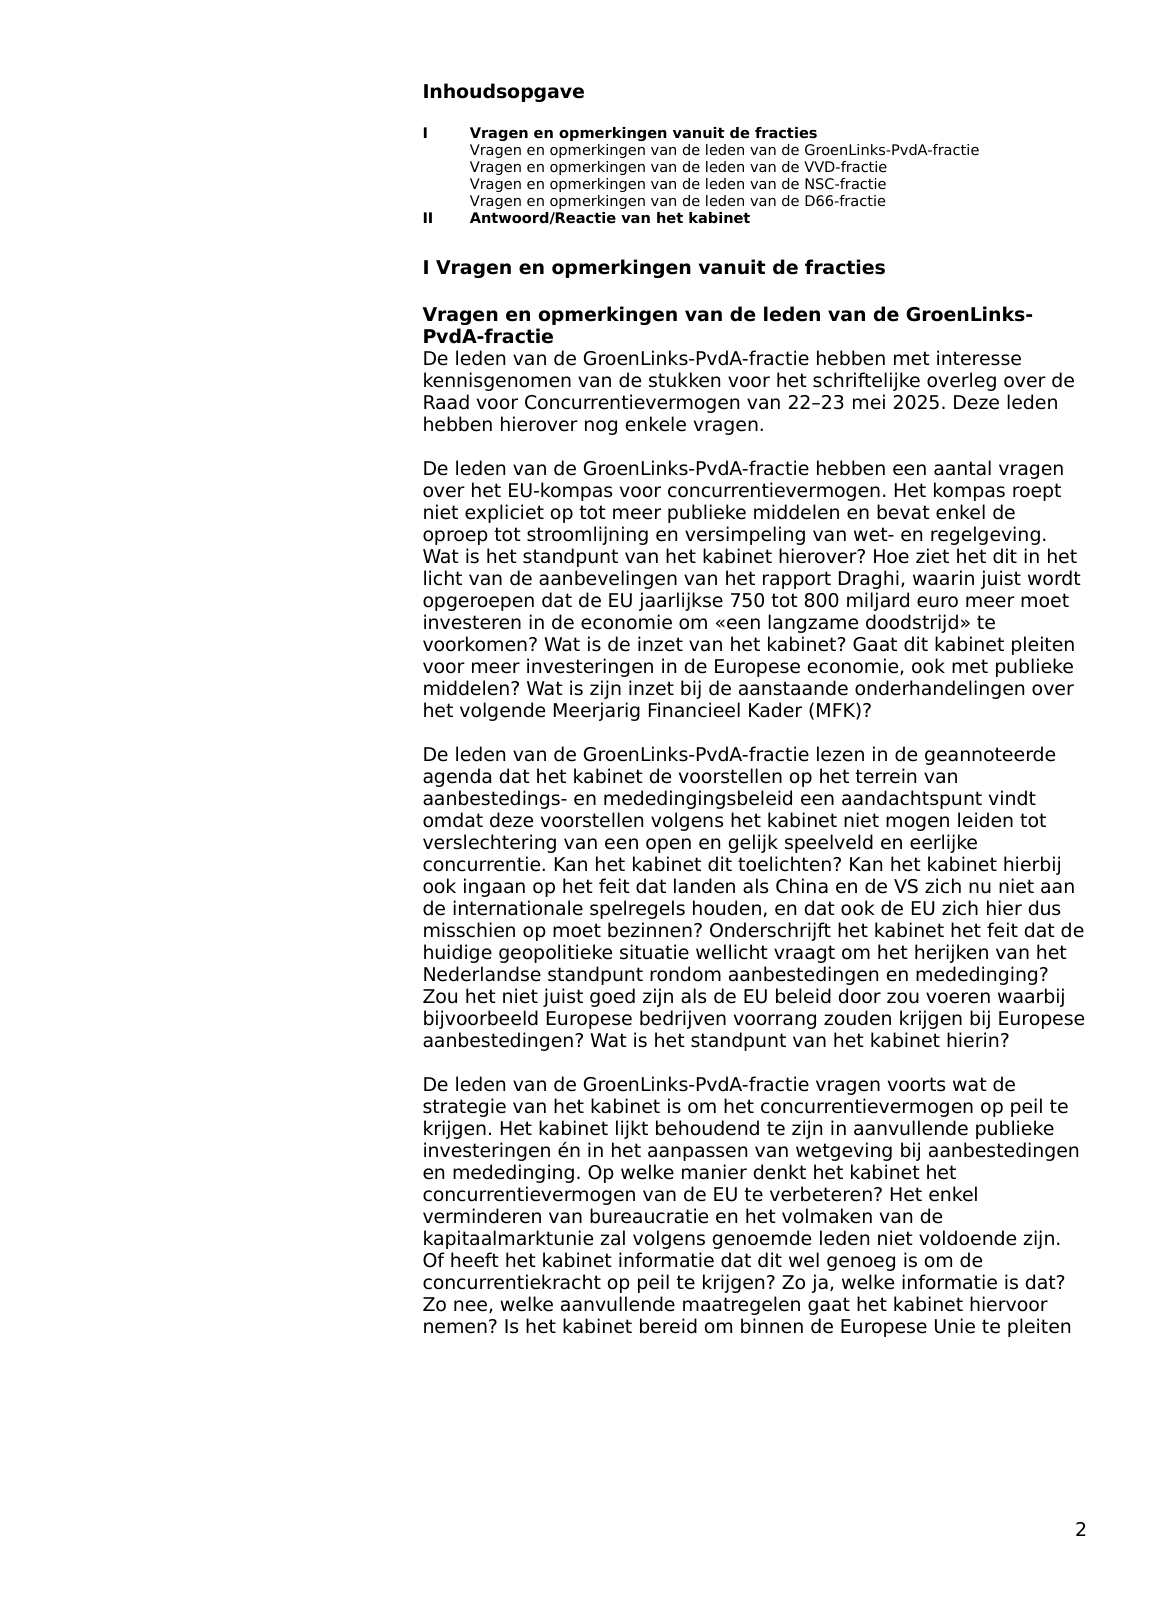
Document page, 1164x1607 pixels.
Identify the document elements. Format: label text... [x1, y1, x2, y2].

subtitle Inhoudsopgave [422, 81, 1087, 103]
table_cell Vragen en opmerkingen van de leden van de D66-fractie [464, 193, 1087, 210]
table_cell II [422, 210, 463, 227]
table_cell [422, 142, 463, 159]
table_header Vragen en opmerkingen vanuit de fracties [464, 125, 1087, 142]
table_cell [422, 159, 463, 176]
table_cell Vragen en opmerkingen van de leden van de VVD-fractie [464, 159, 1087, 176]
table_cell Vragen en opmerkingen van de leden van de NSC-fractie [464, 176, 1087, 193]
text De leden van de GroenLinks-PvdA-fractie hebben met interesse kennisgenomen van de stukken voor het schriftelijke overleg over de Raad voor Concurrentievermogen van 22–23 mei 2025. Deze leden hebben hierover nog enkele vragen. [422, 348, 1087, 436]
table_cell Antwoord/Reactie van het kabinet [464, 210, 1087, 227]
text De leden van de GroenLinks-PvdA-fractie vragen voorts wat de strategie van het kabinet is om het concurrentievermogen op peil te krijgen. Het kabinet lijkt behoudend te zijn in aanvullende publieke investeringen én in het aanpassen van wetgeving bij aanbestedingen en mededinging. Op welke manier denkt het kabinet het concurrentievermogen van de EU te verbeteren? Het enkel verminderen van bureaucratie en het volmaken van de kapitaalmarktunie zal volgens genoemde leden niet voldoende zijn. Of heeft het kabinet informatie dat dit wel genoeg is om de concurrentiekracht op peil te krijgen? Zo ja, welke informatie is dat? Zo nee, welke aanvullende maatregelen gaat het kabinet hiervoor nemen? Is het kabinet bereid om binnen de Europese Unie te pleiten [422, 1074, 1087, 1338]
table_header I [422, 125, 463, 142]
text Vragen en opmerkingen van de leden van de GroenLinks-PvdA-fractie [422, 304, 1087, 348]
table_cell [422, 176, 463, 193]
text De leden van de GroenLinks-PvdA-fractie lezen in de geannoteerde agenda dat het kabinet de voorstellen op het terrein van aanbestedings- en mededingingsbeleid een aandachtspunt vindt omdat deze voorstellen volgens het kabinet niet mogen leiden tot verslechtering van een open en gelijk speelveld en eerlijke concurrentie. Kan het kabinet dit toelichten? Kan het kabinet hierbij ook ingaan op het feit dat landen als China en de VS zich nu niet aan de internationale spelregels houden, en dat ook de EU zich hier dus misschien op moet bezinnen? Onderschrijft het kabinet het feit dat de huidige geopolitieke situatie wellicht vraagt om het herijken van het Nederlandse standpunt rondom aanbestedingen en mededinging? Zou het niet juist goed zijn als de EU beleid door zou voeren waarbij bijvoorbeeld Europese bedrijven voorrang zouden krijgen bij Europese aanbestedingen? Wat is het standpunt van het kabinet hierin? [422, 744, 1087, 1052]
table_cell Vragen en opmerkingen van de leden van de GroenLinks-PvdA-fractie [464, 142, 1087, 159]
table_cell [422, 193, 463, 210]
subtitle I Vragen en opmerkingen vanuit de fracties [422, 257, 1087, 279]
text De leden van de GroenLinks-PvdA-fractie hebben een aantal vragen over het EU-kompas voor concurrentievermogen. Het kompas roept niet expliciet op tot meer publieke middelen en bevat enkel de oproep tot stroomlijning en versimpeling van wet- en regelgeving. Wat is het standpunt van het kabinet hierover? Hoe ziet het dit in het licht van de aanbevelingen van het rapport Draghi, waarin juist wordt opgeroepen dat de EU jaarlijkse 750 tot 800 miljard euro meer moet investeren in de economie om «een langzame doodstrijd» te voorkomen? Wat is de inzet van het kabinet? Gaat dit kabinet pleiten voor meer investeringen in de Europese economie, ook met publieke middelen? Wat is zijn inzet bij de aanstaande onderhandelingen over het volgende Meerjarig Financieel Kader (MFK)? [422, 458, 1087, 722]
